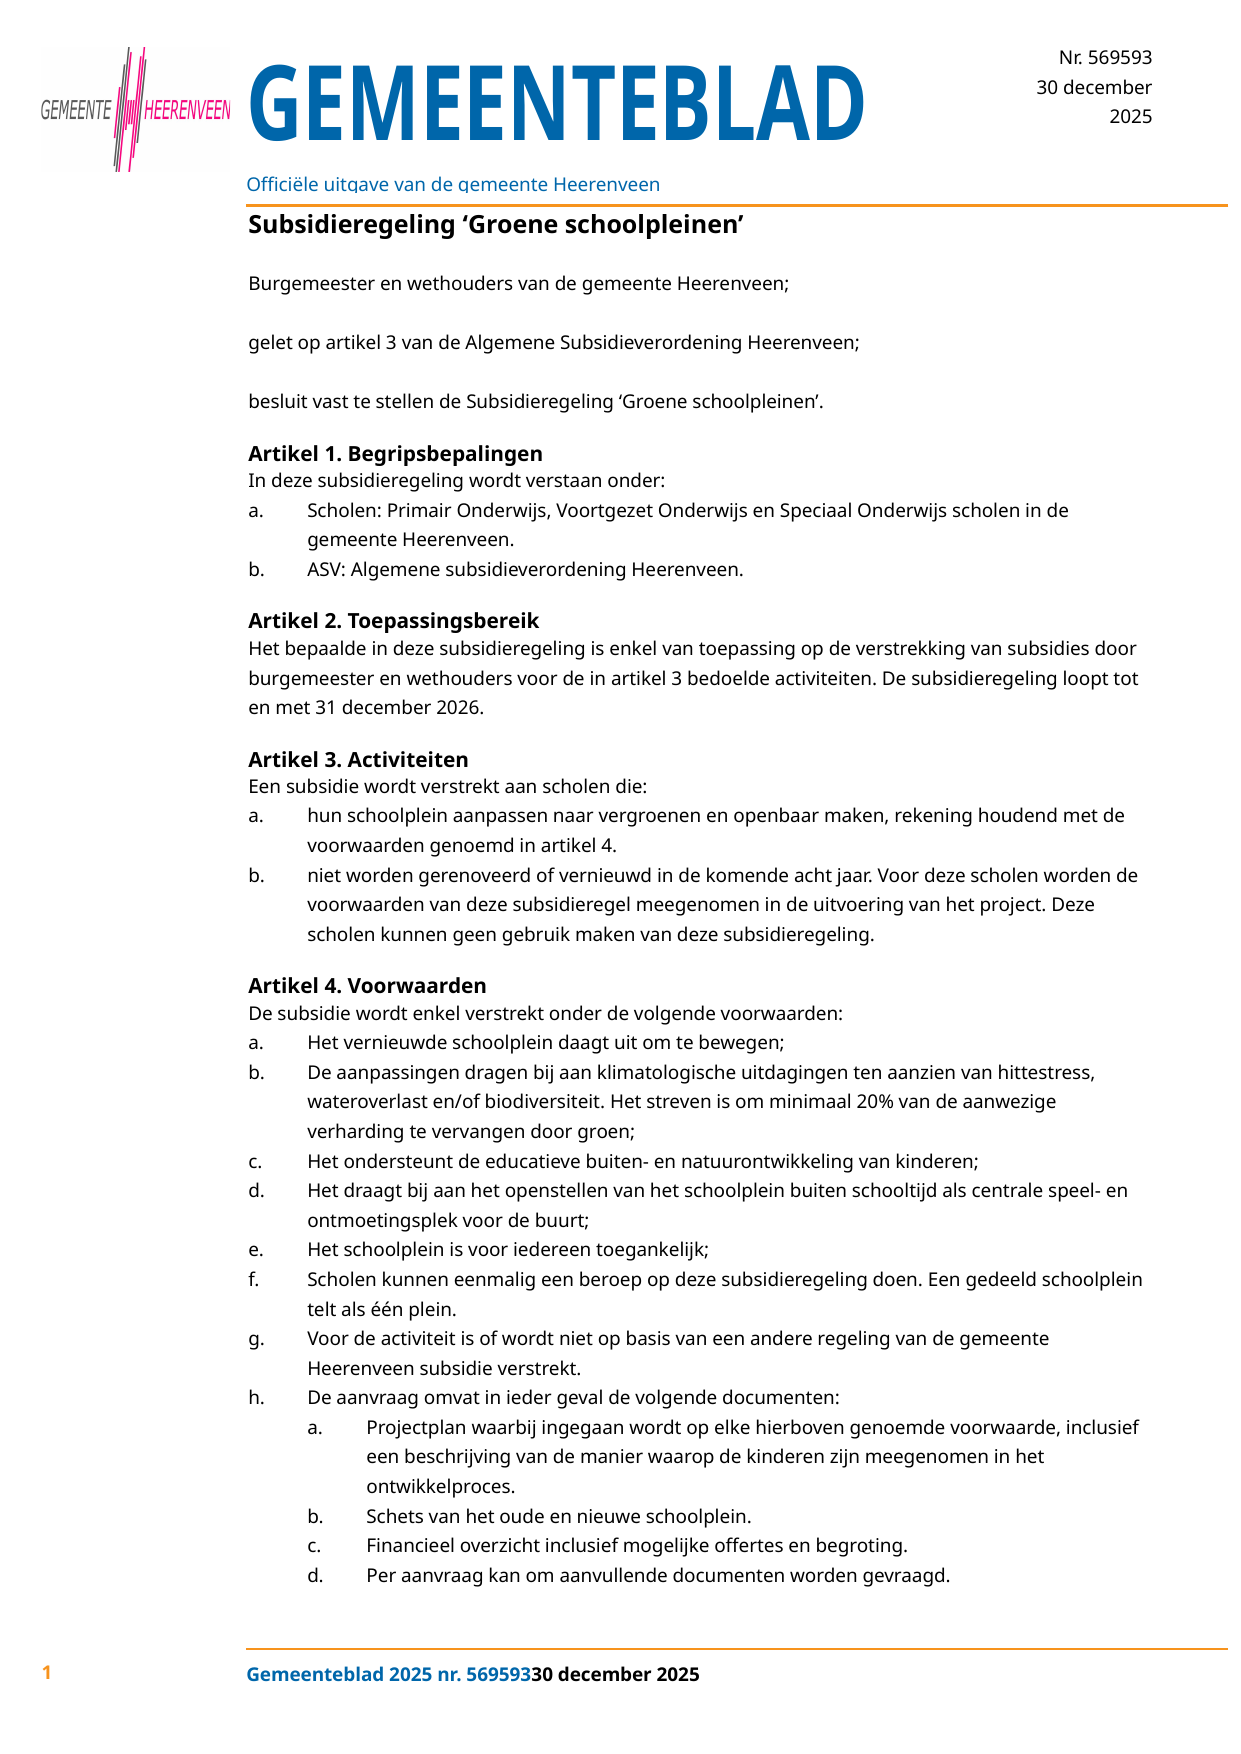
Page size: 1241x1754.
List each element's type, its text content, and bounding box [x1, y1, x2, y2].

list Voor de activiteit is of wordt niet op basis van een andere regeling van de gemeente Heerenveen subsidie verstrekt. [248, 1325, 1152, 1381]
list hun schoolplein aanpassen naar vergroenen en openbaar maken, rekening houdend met de voorwaarden genoemd in artikel 4. [248, 803, 1152, 858]
list Financieel overzicht inclusief mogelijke offertes en begroting. [307, 1532, 1152, 1558]
text De subsidie wordt enkel verstrekt onder de volgende voorwaarden: [248, 1000, 1152, 1026]
list Per aanvraag kan om aanvullende documenten worden gevraagd. [307, 1562, 1152, 1588]
list Het vernieuwde schoolplein daagt uit om te bewegen; [248, 1029, 1152, 1055]
text Artikel 3. Activiteiten [248, 745, 1152, 773]
list ASV: Algemene subsidieverordening Heerenveen. [248, 556, 1152, 582]
text Het bepaalde in deze subsidieregeling is enkel van toepassing op de verstrekking van subsidies door burgemeester en wethouders voor de in artikel 3 bedoelde activiteiten. De subsidieregeling loopt tot en met 31 december 2026. [248, 635, 1152, 720]
list De aanvraag omvat in ieder geval de volgende documenten: [248, 1384, 1152, 1410]
list Het schoolplein is voor iedereen toegankelijk; [248, 1237, 1152, 1262]
text Subsidieregeling ‘Groene schoolpleinen’ [248, 207, 1152, 241]
list Het draagt bij aan het openstellen van het schoolplein buiten schooltijd als centrale speel- en ontmoetingsplek voor de buurt; [248, 1177, 1152, 1233]
list Projectplan waarbij ingegaan wordt op elke hierboven genoemde voorwaarde, inclusief een beschrijving van de manier waarop de kinderen zijn meegenomen in het ontwikkelproces. [307, 1414, 1152, 1499]
text besluit vast te stellen de Subsidieregeling ‘Groene schoolpleinen’. [248, 389, 1152, 414]
list Het ondersteunt de educatieve buiten- en natuurontwikkeling van kinderen; [248, 1148, 1152, 1173]
picture [41, 47, 231, 172]
list Schets van het oude en nieuwe schoolplein. [307, 1503, 1152, 1528]
list Scholen kunnen eenmalig een beroep op deze subsidieregeling doen. Een gedeeld schoolplein telt als één plein. [248, 1266, 1152, 1321]
text Een subsidie wordt verstrekt aan scholen die: [248, 773, 1152, 799]
list De aanpassingen dragen bij aan klimatologische uitdagingen ten aanzien van hittestress, wateroverlast en/of biodiversiteit. Het streven is om minimaal 20% van de aanwezige verharding te vervangen door groen; [248, 1059, 1152, 1144]
text Artikel 1. Begripsbepalingen [248, 439, 1152, 467]
list niet worden gerenoveerd of vernieuwd in de komende acht jaar. Voor deze scholen worden de voorwaarden van deze subsidieregel meegenomen in de uitvoering van het project. Deze scholen kunnen geen gebruik maken van deze subsidieregeling. [248, 862, 1152, 947]
text In deze subsidieregeling wordt verstaan onder: [248, 467, 1152, 493]
text Burgemeester en wethouders van de gemeente Heerenveen; [248, 270, 1152, 296]
list Scholen: Primair Onderwijs, Voortgezet Onderwijs en Speciaal Onderwijs scholen in de gemeente Heerenveen. [248, 497, 1152, 552]
text gelet op artikel 3 van de Algemene Subsidieverordening Heerenveen; [248, 329, 1152, 355]
text Artikel 2. Toepassingsbereik [248, 607, 1152, 635]
text Artikel 4. Voorwaarden [248, 971, 1152, 1000]
